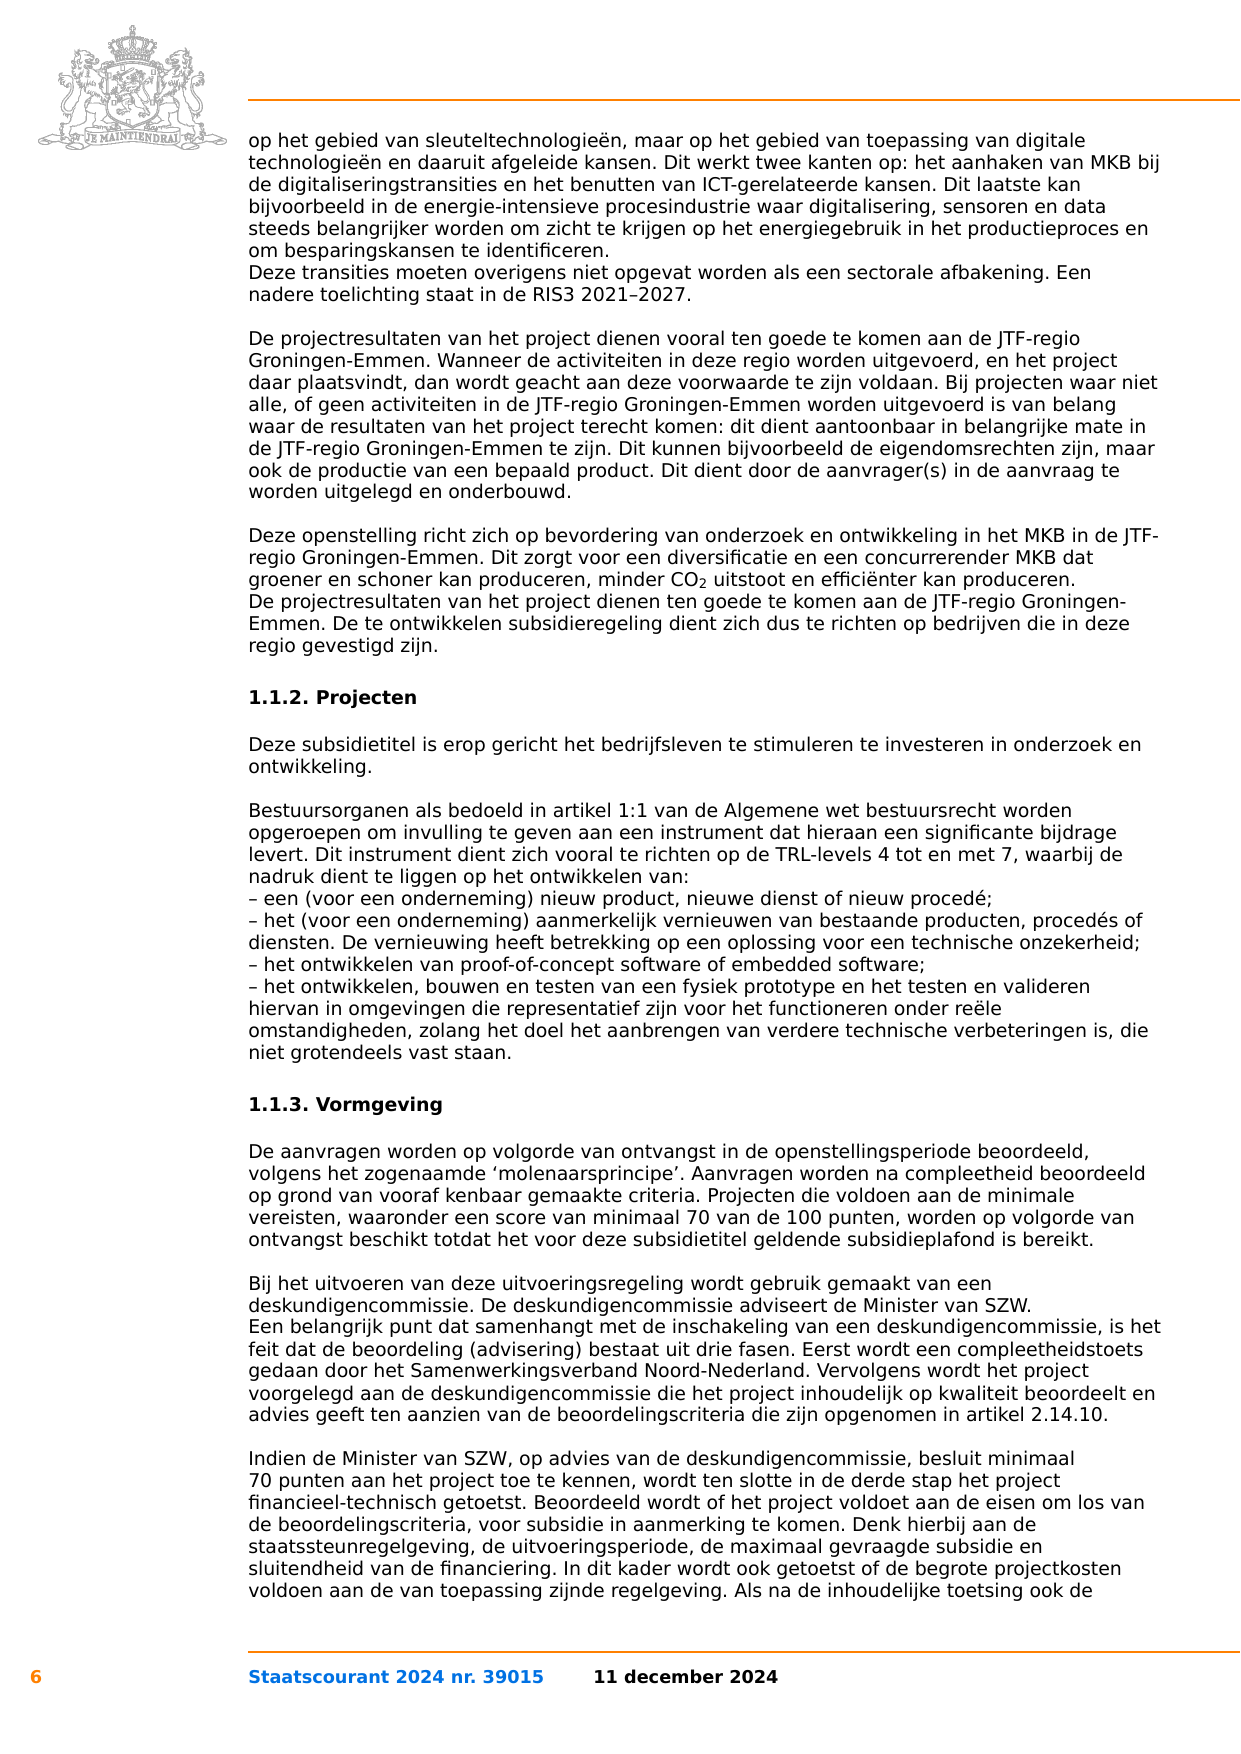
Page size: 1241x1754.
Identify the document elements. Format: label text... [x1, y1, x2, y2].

text De aanvragen worden op volgorde van ontvangst in de openstellingsperiode beoordeeld, volgens het zogenaamde ‘molenaarsprincipe’. Aanvragen worden na compleetheid beoordeeld op grond van vooraf kenbaar gemaakte criteria. Projecten die voldoen aan de minimale vereisten, waaronder een score van minimaal 70 van de 100 punten, worden op volgorde van ontvangst beschikt totdat het voor deze subsidietitel geldende subsidieplafond is bereikt. [248, 1141, 1163, 1251]
text Een belangrijk punt dat samenhangt met de inschakeling van een deskundigencommissie, is het feit dat de beoordeling (advisering) bestaat uit drie fasen. Eerst wordt een compleetheidstoets gedaan door het Samenwerkingsverband Noord-Nederland. Vervolgens wordt het project voorgelegd aan de deskundigencommissie die het project inhoudelijk op kwaliteit beoordeelt en advies geeft ten aanzien van de beoordelingscriteria die zijn opgenomen in artikel 2.14.10. [248, 1316, 1163, 1426]
text Bij het uitvoeren van deze uitvoeringsregeling wordt gebruik gemaakt van een deskundigencommissie. De deskundigencommissie adviseert de Minister van SZW. [248, 1272, 1163, 1316]
text op het gebied van sleuteltechnologieën, maar op het gebied van toepassing van digitale technologieën en daaruit afgeleide kansen. Dit werkt twee kanten op: het aanhaken van MKB bij de digitaliseringstransities en het benutten van ICT-gerelateerde kansen. Dit laatste kan bijvoorbeeld in de energie-intensieve procesindustrie waar digitalisering, sensoren en data steeds belangrijker worden om zicht te krijgen op het energiegebruik in het productieproces en om besparingskansen te identificeren. [248, 130, 1163, 262]
text – het ontwikkelen van proof-of-concept software of embedded software; [248, 954, 1163, 976]
text Deze transities moeten overigens niet opgevat worden als een sectorale afbakening. Een nadere toelichting staat in de RIS3 2021–2027. [248, 262, 1163, 306]
text – het (voor een onderneming) aanmerkelijk vernieuwen van bestaande producten, procedés of diensten. De vernieuwing heeft betrekking op een oplossing voor een technische onzekerheid; [248, 910, 1163, 954]
text – het ontwikkelen, bouwen en testen van een fysiek prototype en het testen en valideren hiervan in omgevingen die representatief zijn voor het functioneren onder reële omstandigheden, zolang het doel het aanbrengen van verdere technische verbeteringen is, die niet grotendeels vast staan. [248, 976, 1163, 1064]
text Indien de Minister van SZW, op advies van de deskundigencommissie, besluit minimaal 70 punten aan het project toe te kennen, wordt ten slotte in de derde stap het project financieel-technisch getoetst. Beoordeeld wordt of het project voldoet aan de eisen om los van de beoordelingscriteria, voor subsidie in aanmerking te komen. Denk hierbij aan de staatssteunregelgeving, de uitvoeringsperiode, de maximaal gevraagde subsidie en sluitendheid van de financiering. In dit kader wordt ook getoetst of de begrote projectkosten voldoen aan de van toepassing zijnde regelgeving. Als na de inhoudelijke toetsing ook de [248, 1448, 1163, 1602]
picture [38, 25, 227, 150]
text De projectresultaten van het project dienen vooral ten goede te komen aan de JTF-regio Groningen-Emmen. Wanneer de activiteiten in deze regio worden uitgevoerd, en het project daar plaatsvindt, dan wordt geacht aan deze voorwaarde te zijn voldaan. Bij projecten waar niet alle, of geen activiteiten in de JTF-regio Groningen-Emmen worden uitgevoerd is van belang waar de resultaten van het project terecht komen: dit dient aantoonbaar in belangrijke mate in de JTF-regio Groningen-Emmen te zijn. Dit kunnen bijvoorbeeld de eigendomsrechten zijn, maar ook de productie van een bepaald product. Dit dient door de aanvrager(s) in de aanvraag te worden uitgelegd en onderbouwd. [248, 328, 1163, 503]
text Deze openstelling richt zich op bevordering van onderzoek en ontwikkeling in het MKB in de JTF-regio Groningen-Emmen. Dit zorgt voor een diversificatie en een concurrerender MKB dat groener en schoner kan produceren, minder CO2 uitstoot en efficiënter kan produceren. [248, 525, 1163, 591]
text De projectresultaten van het project dienen ten goede te komen aan de JTF-regio Groningen- Emmen. De te ontwikkelen subsidieregeling dient zich dus te richten op bedrijven die in deze regio gevestigd zijn. [248, 591, 1163, 657]
text Bestuursorganen als bedoeld in artikel 1:1 van de Algemene wet bestuursrecht worden opgeroepen om invulling te geven aan een instrument dat hieraan een significante bijdrage levert. Dit instrument dient zich vooral te richten op de TRL-levels 4 tot en met 7, waarbij de nadruk dient te liggen op het ontwikkelen van: [248, 800, 1163, 888]
text Deze subsidietitel is erop gericht het bedrijfsleven te stimuleren te investeren in onderzoek en ontwikkeling. [248, 734, 1163, 778]
subtitle 1.1.2. Projecten [248, 687, 1163, 709]
text – een (voor een onderneming) nieuw product, nieuwe dienst of nieuw procedé; [248, 888, 1163, 910]
subtitle 1.1.3. Vormgeving [248, 1094, 1163, 1116]
